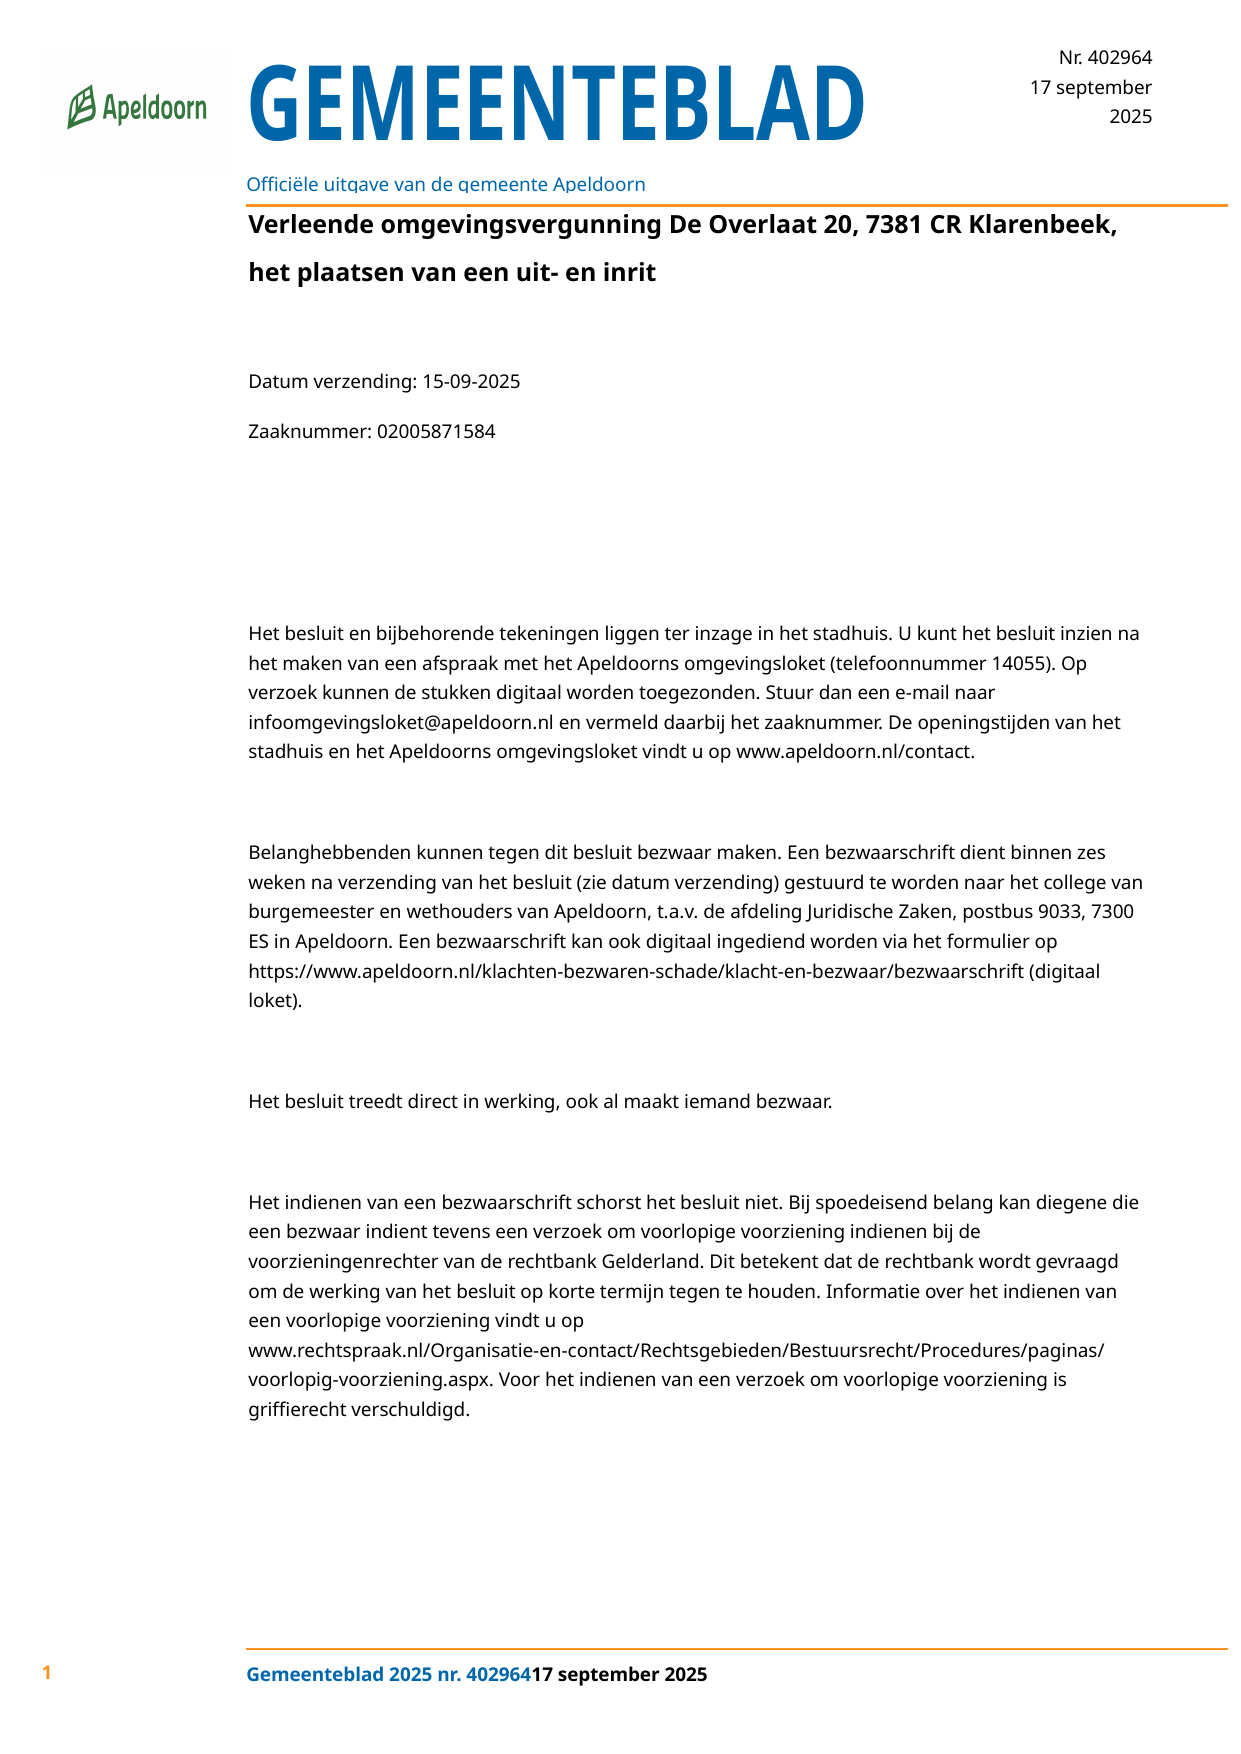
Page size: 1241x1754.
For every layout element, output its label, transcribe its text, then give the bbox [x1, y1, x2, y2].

text Datum verzending: 15-09-2025 [248, 368, 1152, 394]
picture [41, 47, 231, 172]
text Zaaknummer: 02005871584 [248, 419, 1152, 444]
text Het besluit treedt direct in werking, ook al maakt iemand bezwaar. [248, 1088, 1152, 1114]
text Het besluit en bijbehorende tekeningen liggen ter inzage in het stadhuis. U kunt het besluit inzien na het maken van een afspraak met het Apeldoorns omgevingsloket (telefoonnummer 14055). Op verzoek kunnen de stukken digitaal worden toegezonden. Stuur dan een e-mail naar infoomgevingsloket@apeldoorn.nl en vermeld daarbij het zaaknummer. De openingstijden van het stadhuis en het Apeldoorns omgevingsloket vindt u op www.apeldoorn.nl/contact. [248, 620, 1152, 764]
text Verleende omgevingsvergunning De Overlaat 20, 7381 CR Klarenbeek, het plaatsen van een uit- en inrit [248, 207, 1152, 288]
text Belanghebbenden kunnen tegen dit besluit bezwaar maken. Een bezwaarschrift dient binnen zes weken na verzending van het besluit (zie datum verzending) gestuurd te worden naar het college van burgemeester en wethouders van Apeldoorn, t.a.v. de afdeling Juridische Zaken, postbus 9033, 7300 ES in Apeldoorn. Een bezwaarschrift kan ook digitaal ingediend worden via het formulier op https://www.apeldoorn.nl/klachten-bezwaren-schade/klacht-en-bezwaar/bezwaarschrift (digitaal loket). [248, 839, 1152, 1013]
text Het indienen van een bezwaarschrift schorst het besluit niet. Bij spoedeisend belang kan diegene die een bezwaar indient tevens een verzoek om voorlopige voorziening indienen bij de voorzieningenrechter van de rechtbank Gelderland. Dit betekent dat de rechtbank wordt gevraagd om de werking van het besluit op korte termijn tegen te houden. Informatie over het indienen van een voorlopige voorziening vindt u op www.rechtspraak.nl/Organisatie-en-contact/Rechtsgebieden/Bestuursrecht/Procedures/paginas/voorlopig-voorziening.aspx. Voor het indienen van een verzoek om voorlopige voorziening is griffierecht verschuldigd. [248, 1189, 1152, 1422]
